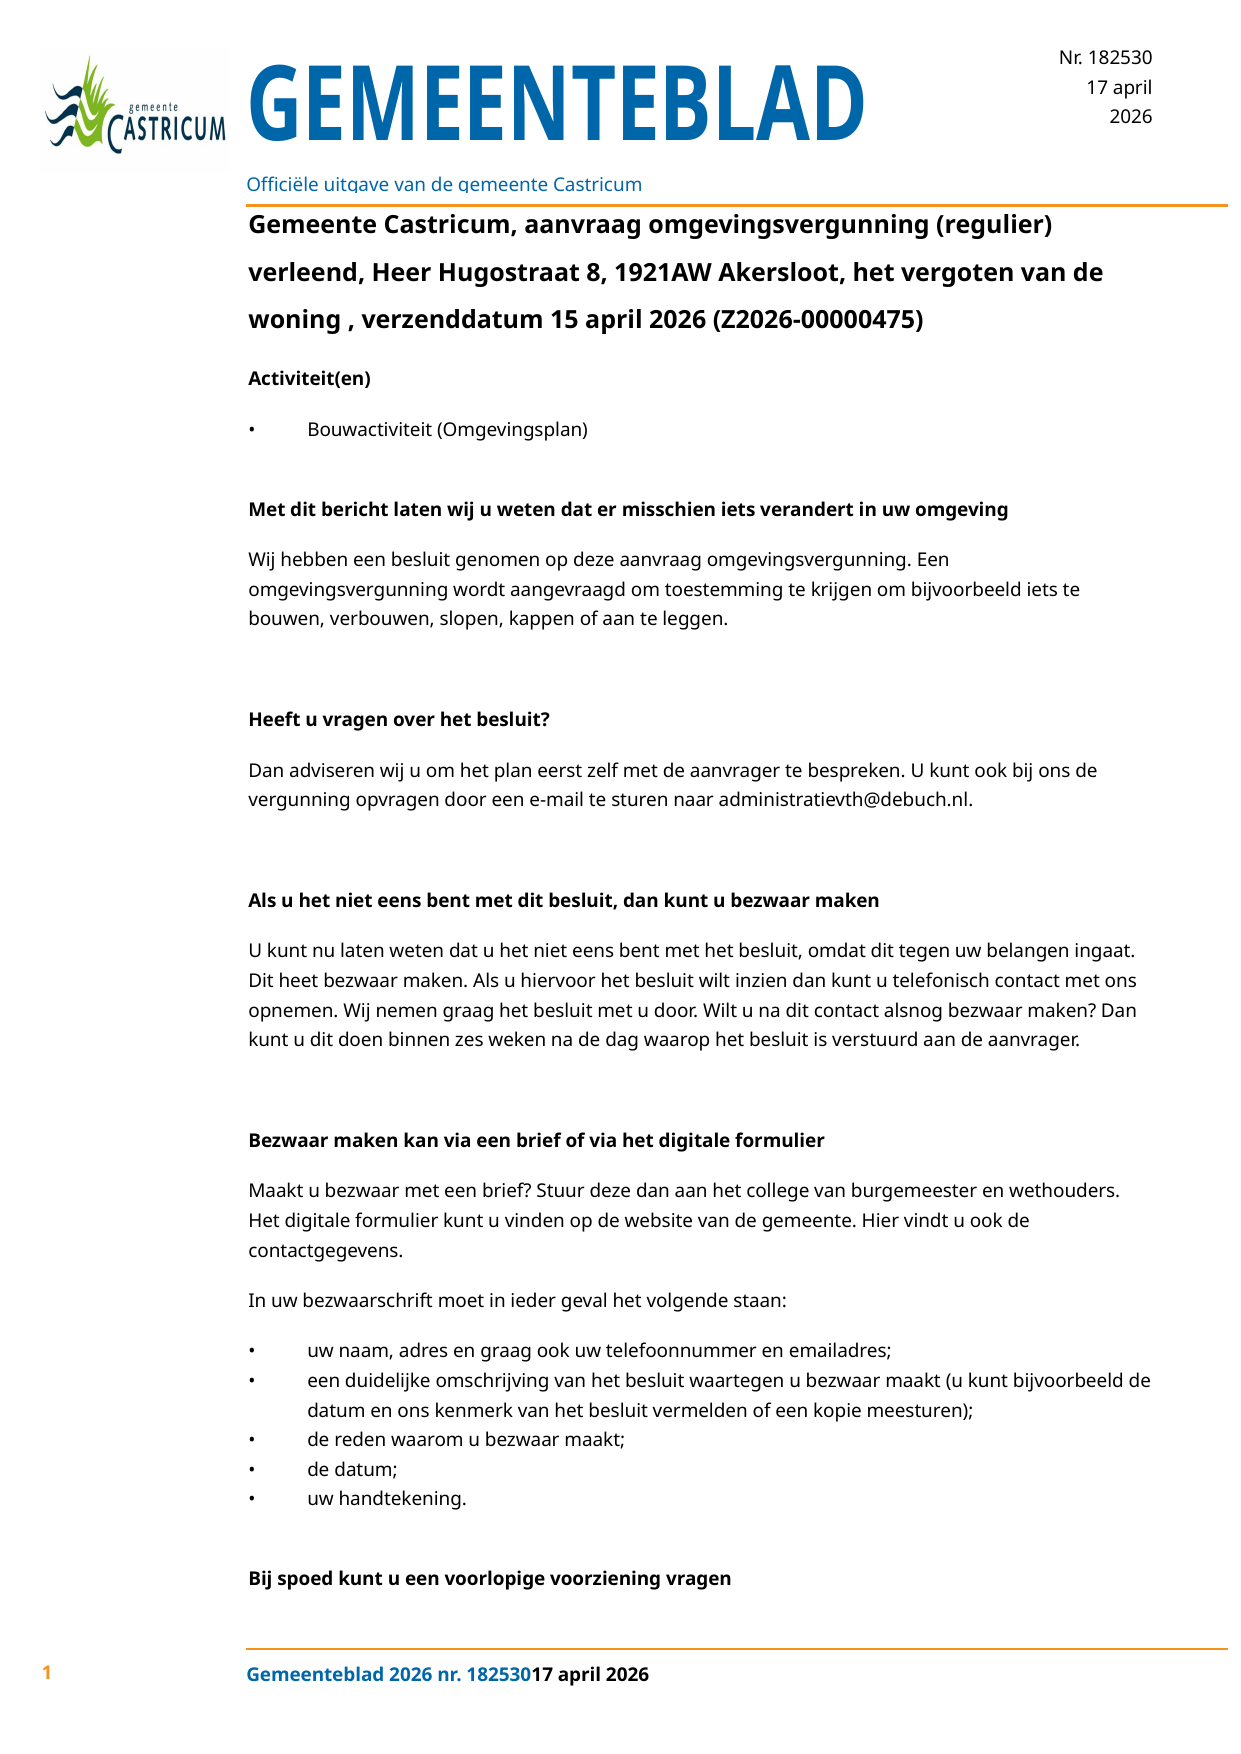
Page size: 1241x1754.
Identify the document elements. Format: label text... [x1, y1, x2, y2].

text Bezwaar maken kan via een brief of via het digitale formulier [248, 1127, 1152, 1153]
text Bij spoed kunt u een voorlopige voorziening vragen [248, 1566, 1152, 1591]
list een duidelijke omschrijving van het besluit waartegen u bezwaar maakt (u kunt bijvoorbeeld de datum en ons kenmerk van het besluit vermelden of een kopie meesturen); [248, 1367, 1152, 1422]
list de datum; [248, 1456, 1152, 1482]
text U kunt nu laten weten dat u het niet eens bent met het besluit, omdat dit tegen uw belangen ingaat. Dit heet bezwaar maken. Als u hiervoor het besluit wilt inzien dan kunt u telefonisch contact met ons opnemen. Wij nemen graag het besluit met u door. Wilt u na dit contact alsnog bezwaar maken? Dan kunt u dit doen binnen zes weken na de dag waarop het besluit is verstuurd aan de aanvrager. [248, 938, 1152, 1052]
list uw naam, adres en graag ook uw telefoonnummer en emailadres; [248, 1338, 1152, 1363]
text Wij hebben een besluit genomen op deze aanvraag omgevingsvergunning. Een omgevingsvergunning wordt aangevraagd om toestemming te krijgen om bijvoorbeeld iets te bouwen, verbouwen, slopen, kappen of aan te leggen. [248, 546, 1152, 631]
text In uw bezwaarschrift moet in ieder geval het volgende staan: [248, 1287, 1152, 1313]
text Heeft u vragen over het besluit? [248, 706, 1152, 732]
picture [41, 47, 231, 172]
text Gemeente Castricum, aanvraag omgevingsvergunning (regulier) verleend, Heer Hugostraat 8, 1921AW Akersloot, het vergoten van de woning , verzenddatum 15 april 2026 (Z2026-00000475) [248, 207, 1152, 336]
text Met dit bericht laten wij u weten dat er misschien iets verandert in uw omgeving [248, 496, 1152, 522]
text Maakt u bezwaar met een brief? Stuur deze dan aan het college van burgemeester en wethouders. Het digitale formulier kunt u vinden op de website van de gemeente. Hier vindt u ook de contactgegevens. [248, 1178, 1152, 1262]
list de reden waarom u bezwaar maakt; [248, 1426, 1152, 1452]
text Als u het niet eens bent met dit besluit, dan kunt u bezwaar maken [248, 887, 1152, 913]
list Bouwactiviteit (Omgevingsplan) [248, 416, 1152, 442]
text Dan adviseren wij u om het plan eerst zelf met de aanvrager te bespreken. U kunt ook bij ons de vergunning opvragen door een e-mail te sturen naar administratievth@debuch.nl. [248, 757, 1152, 812]
text Activiteit(en) [248, 366, 1152, 391]
list uw handtekening. [248, 1486, 1152, 1511]
